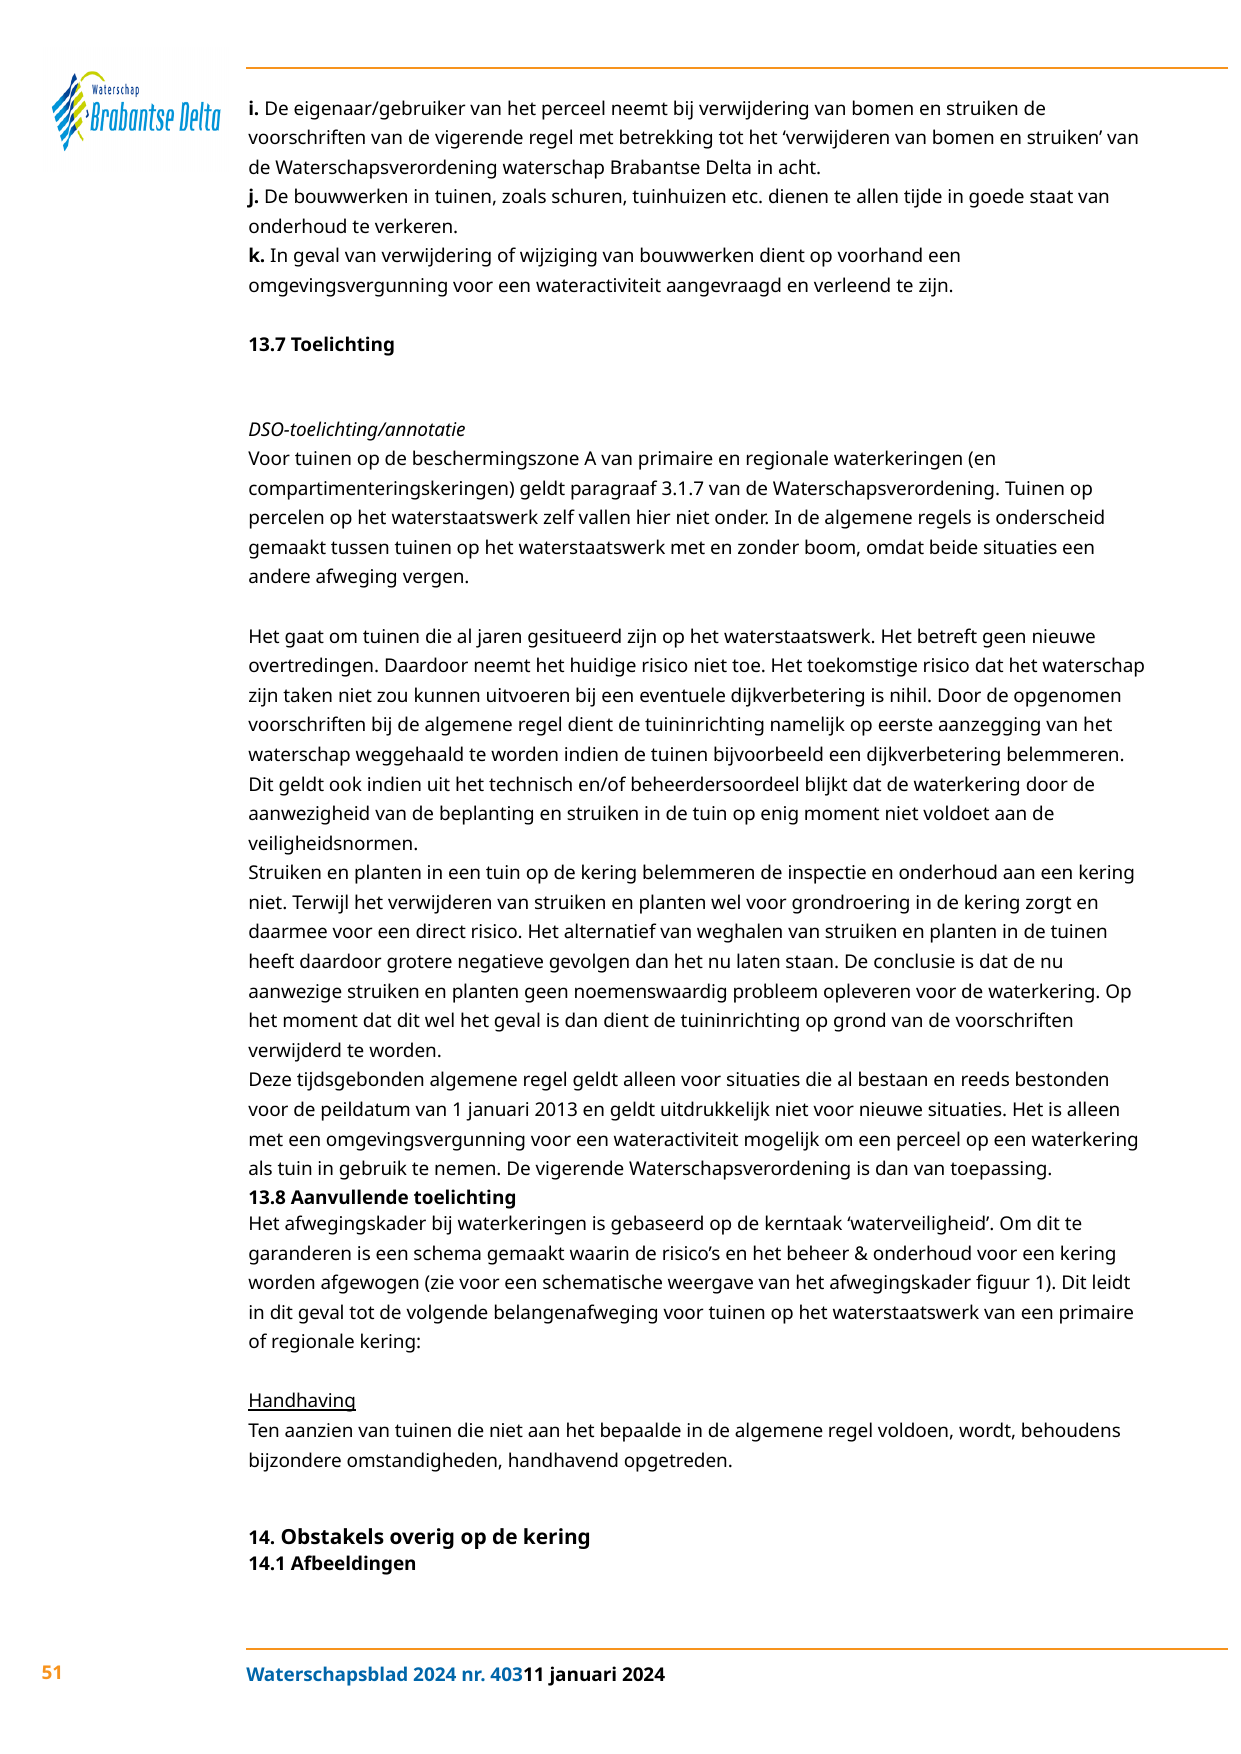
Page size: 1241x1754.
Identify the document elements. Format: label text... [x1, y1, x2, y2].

table_header DSO-toelichting/annotatie Voor tuinen op de beschermingszone A van primaire en regionale waterkeringen (en compartimenteringskeringen) geldt paragraaf 3.1.7 van de Waterschapsverordening. Tuinen op percelen op het waterstaatswerk zelf vallen hier niet onder. In de algemene regels is onderscheid gemaakt tussen tuinen op het waterstaatswerk met en zonder boom, omdat beide situaties een andere afweging vergen. Het gaat om tuinen die al jaren gesitueerd zijn op het waterstaatswerk. Het betreft geen nieuwe overtredingen. Daardoor neemt het huidige risico niet toe. Het toekomstige risico dat het waterschap zijn taken niet zou kunnen uitvoeren bij een eventuele dijkverbetering is nihil. Door de opgenomen voorschriften bij de algemene regel dient de tuininrichting namelijk op eerste aanzegging van het waterschap weggehaald te worden indien de tuinen bijvoorbeeld een dijkverbetering belemmeren. Dit geldt ook indien uit het technisch en/of beheerdersoordeel blijkt dat de waterkering door de aanwezigheid van de beplanting en struiken in de tuin op enig moment niet voldoet aan de veiligheidsnormen. Struiken en planten in een tuin op de kering belemmeren de inspectie en onderhoud aan een kering niet. Terwijl het verwijderen van struiken en planten wel voor grondroering in de kering zorgt en daarmee voor een direct risico. Het alternatief van weghalen van struiken en planten in de tuinen heeft daardoor grotere negatieve gevolgen dan het nu laten staan. De conclusie is dat de nu aanwezige struiken en planten geen noemenswaardig probleem opleveren voor de waterkering. Op het moment dat dit wel het geval is dan dient de tuininrichting op grond van de voorschriften verwijderd te worden. Deze tijdsgebonden algemene regel geldt alleen voor situaties die al bestaan en reeds bestonden voor de peildatum van 1 januari 2013 en geldt uitdrukkelijk niet voor nieuwe situaties. Het is alleen met een omgevingsvergunning voor een wateractiviteit mogelijk om een perceel op een waterkering als tuin in gebruik te nemen. De vigerende Waterschapsverordening is dan van toepassing. [248, 416, 1152, 1181]
picture [41, 47, 231, 172]
text 13.8 Aanvullende toelichting [248, 1184, 1152, 1210]
text 13.7 Toelichting [248, 331, 1152, 357]
table_header i. De eigenaar/gebruiker van het perceel neemt bij verwijdering van bomen en struiken de voorschriften van de vigerende regel met betrekking tot het ‘verwijderen van bomen en struiken’ van de Waterschapsverordening waterschap Brabantse Delta in acht. j. De bouwwerken in tuinen, zoals schuren, tuinhuizen etc. dienen te allen tijde in goede staat van onderhoud te verkeren. k. In geval van verwijdering of wijziging van bouwwerken dient op voorhand een omgevingsvergunning voor een wateractiviteit aangevraagd en verleend te zijn. [248, 95, 1152, 328]
text Handhaving [248, 1388, 1152, 1413]
text Het afwegingskader bij waterkeringen is gebaseerd op de kerntaak ‘waterveiligheid’. Om dit te garanderen is een schema gemaakt waarin de risico’s en het beheer & onderhoud voor een kering worden afgewogen (zie voor een schematische weergave van het afwegingskader figuur 1). Dit leidt in dit geval tot de volgende belangenafweging voor tuinen op het waterstaatswerk van een primaire of regionale kering: [248, 1210, 1152, 1354]
text 14.1 Afbeeldingen [248, 1550, 1152, 1576]
text Ten aanzien van tuinen die niet aan het bepaalde in de algemene regel voldoen, wordt, behoudens bijzondere omstandigheden, handhavend opgetreden. [248, 1417, 1152, 1472]
text 14. Obstakels overig op de kering [248, 1522, 1152, 1550]
